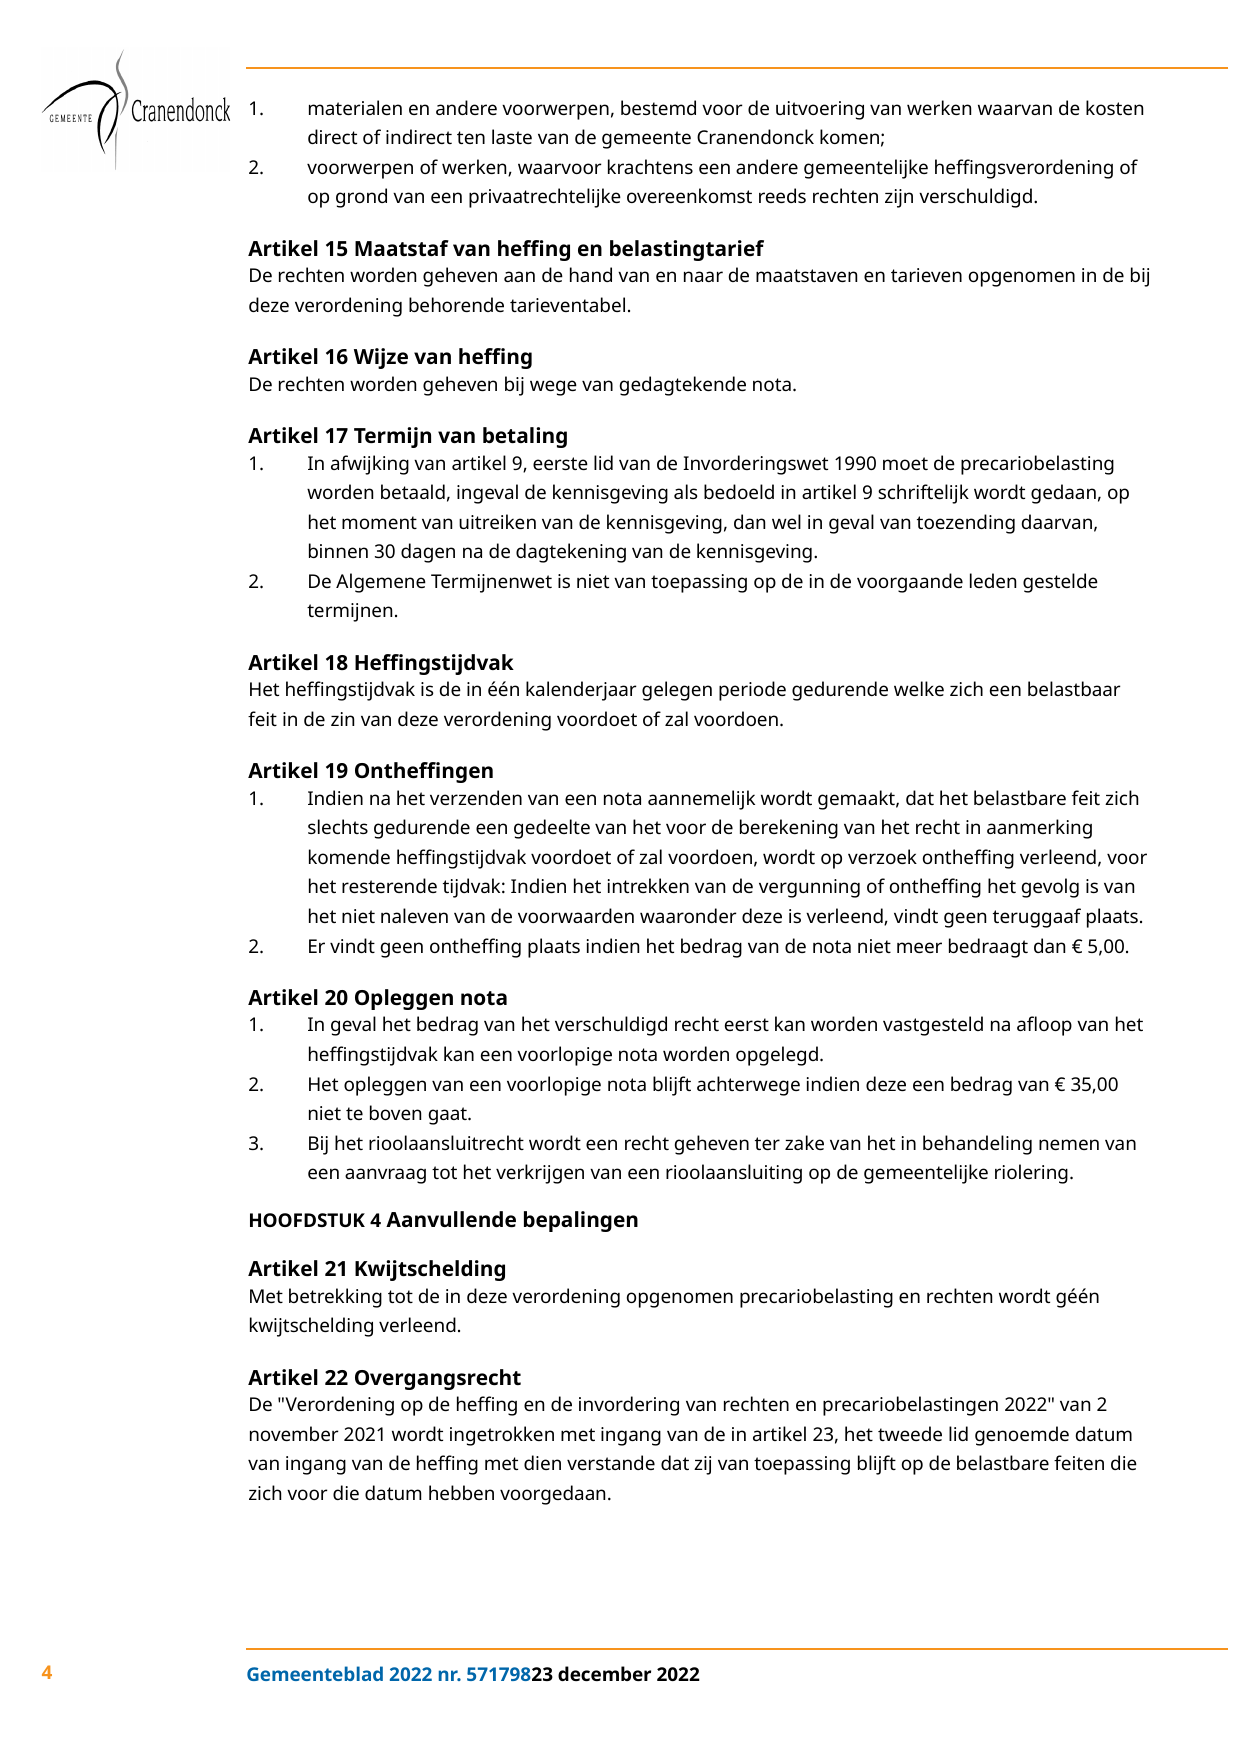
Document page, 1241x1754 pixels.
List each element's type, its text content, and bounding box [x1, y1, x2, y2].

text Artikel 17 Termijn van betaling [248, 421, 1152, 450]
text De "Verordening op de heffing en de invordering van rechten en precariobelastingen 2022" van 2 november 2021 wordt ingetrokken met ingang van de in artikel 23, het tweede lid genoemde datum van ingang van de heffing met dien verstande dat zij van toepassing blijft op de belastbare feiten die zich voor die datum hebben voorgedaan. [248, 1391, 1152, 1506]
text De rechten worden geheven bij wege van gedagtekende nota. [248, 371, 1152, 397]
text Artikel 22 Overgangsrecht [248, 1363, 1152, 1391]
list voorwerpen of werken, waarvoor krachtens een andere gemeentelijke heffingsverordening of op grond van een privaatrechtelijke overeenkomst reeds rechten zijn verschuldigd. [248, 154, 1152, 209]
list Er vindt geen ontheffing plaats indien het bedrag van de nota niet meer bedraagt dan € 5,00. [248, 933, 1152, 958]
list materialen en andere voorwerpen, bestemd voor de uitvoering van werken waarvan de kosten direct of indirect ten laste van de gemeente Cranendonck komen; [248, 95, 1152, 150]
text Artikel 21 Kwijtschelding [248, 1254, 1152, 1283]
text Artikel 16 Wijze van heffing [248, 342, 1152, 371]
list Indien na het verzenden van een nota aannemelijk wordt gemaakt, dat het belastbare feit zich slechts gedurende een gedeelte van het voor de berekening van het recht in aanmerking komende heffingstijdvak voordoet of zal voordoen, wordt op verzoek ontheffing verleend, voor het resterende tijdvak: Indien het intrekken van de vergunning of ontheffing het gevolg is van het niet naleven van de voorwaarden waaronder deze is verleend, vindt geen teruggaaf plaats. [248, 785, 1152, 929]
picture [41, 47, 231, 172]
list In afwijking van artikel 9, eerste lid van de Invorderingswet 1990 moet de precariobelasting worden betaald, ingeval de kennisgeving als bedoeld in artikel 9 schriftelijk wordt gedaan, op het moment van uitreiken van de kennisgeving, dan wel in geval van toezending daarvan, binnen 30 dagen na de dagtekening van de kennisgeving. [248, 450, 1152, 564]
list In geval het bedrag van het verschuldigd recht eerst kan worden vastgesteld na afloop van het heffingstijdvak kan een voorlopige nota worden opgelegd. [248, 1012, 1152, 1067]
text Artikel 18 Heffingstijdvak [248, 648, 1152, 676]
list Het opleggen van een voorlopige nota blijft achterwege indien deze een bedrag van € 35,00 niet te boven gaat. [248, 1071, 1152, 1126]
list De Algemene Termijnenwet is niet van toepassing op de in de voorgaande leden gestelde termijnen. [248, 568, 1152, 623]
text De rechten worden geheven aan de hand van en naar de maatstaven en tarieven opgenomen in de bij deze verordening behorende tarieventabel. [248, 262, 1152, 318]
list Bij het rioolaansluitrecht wordt een recht geheven ter zake van het in behandeling nemen van een aanvraag tot het verkrijgen van een rioolaansluiting op de gemeentelijke riolering. [248, 1130, 1152, 1185]
text HOOFDSTUK 4 Aanvullende bepalingen [248, 1205, 1152, 1234]
text Met betrekking tot de in deze verordening opgenomen precariobelasting en rechten wordt géén kwijtschelding verleend. [248, 1283, 1152, 1338]
text Het heffingstijdvak is de in één kalenderjaar gelegen periode gedurende welke zich een belastbaar feit in de zin van deze verordening voordoet of zal voordoen. [248, 676, 1152, 732]
text Artikel 20 Opleggen nota [248, 983, 1152, 1012]
text Artikel 15 Maatstaf van heffing en belastingtarief [248, 234, 1152, 262]
text Artikel 19 Ontheffingen [248, 756, 1152, 785]
